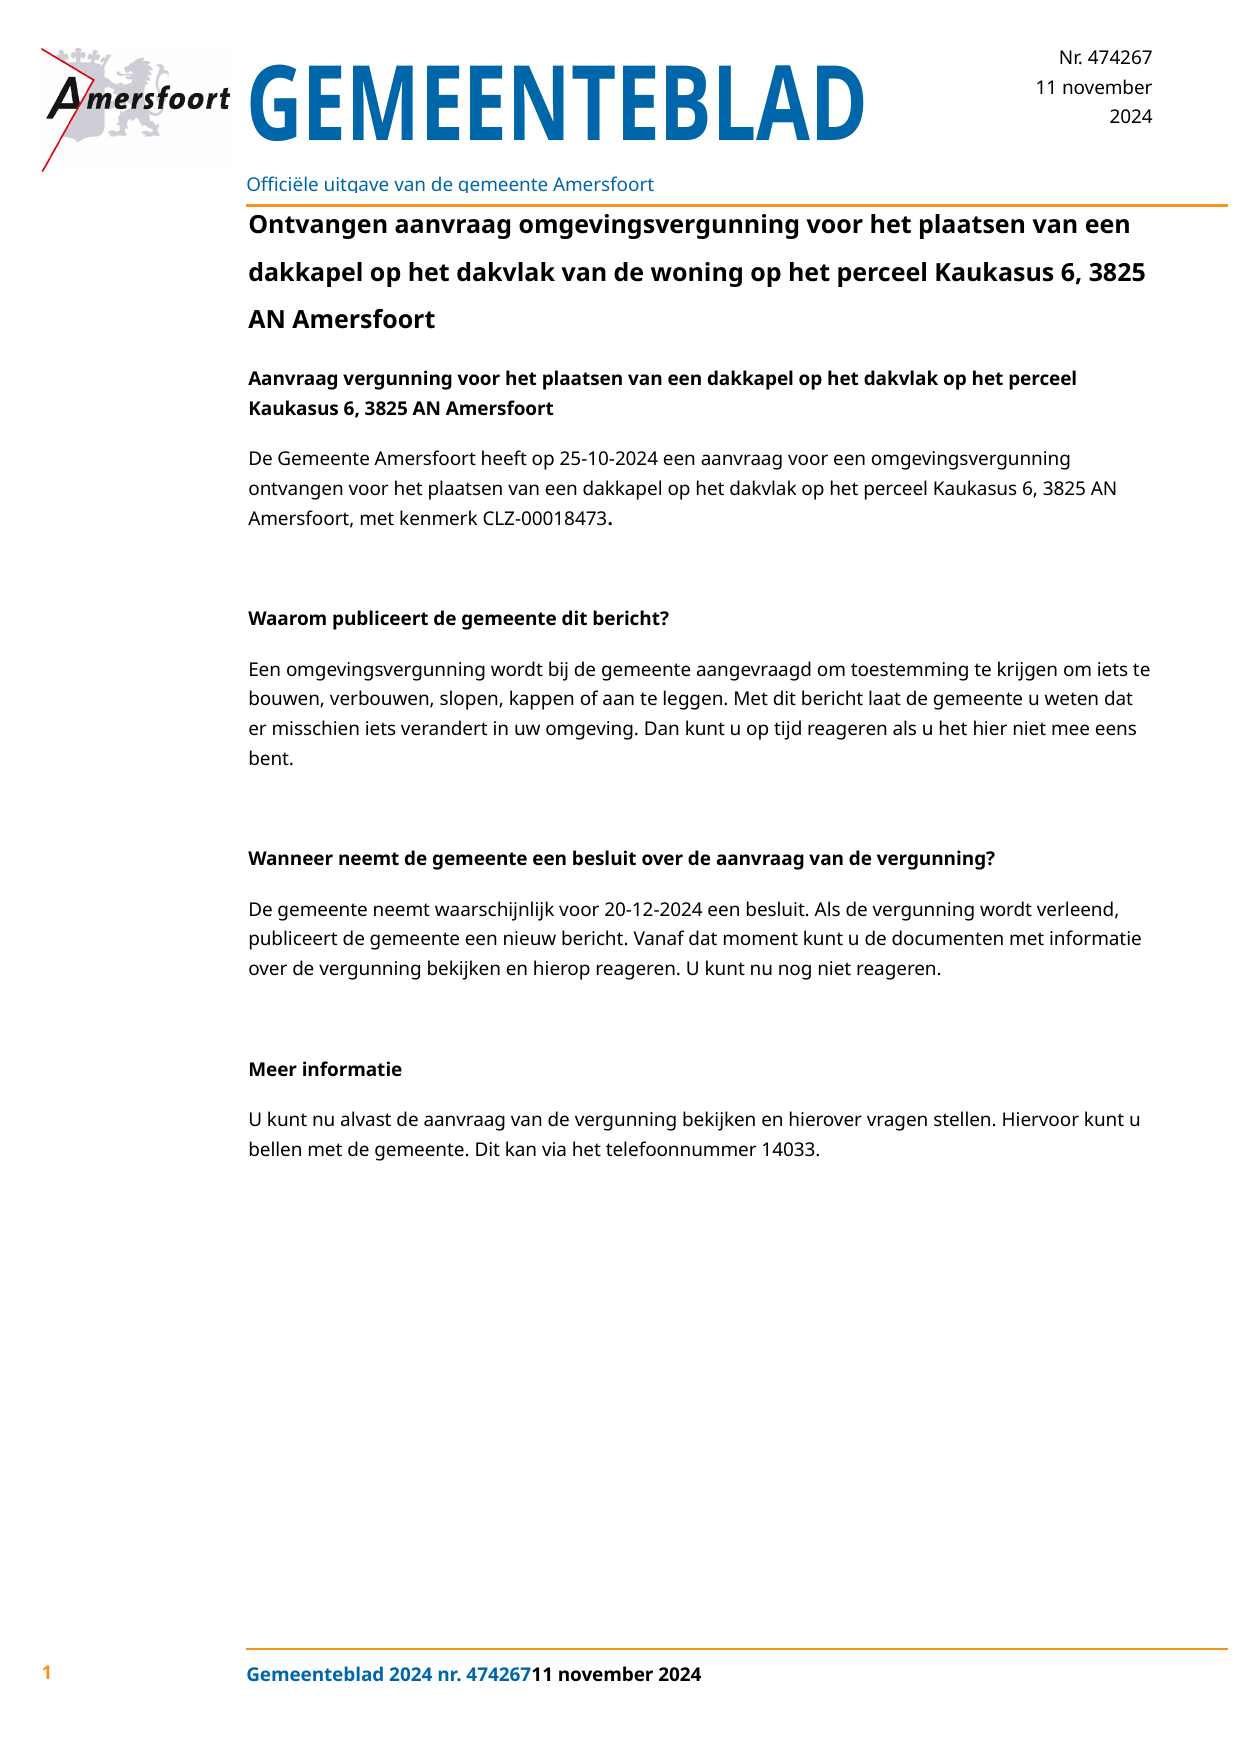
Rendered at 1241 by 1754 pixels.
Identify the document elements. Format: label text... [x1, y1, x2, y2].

text Wanneer neemt de gemeente een besluit over de aanvraag van de vergunning? [248, 846, 1152, 871]
text U kunt nu alvast de aanvraag van de vergunning bekijken en hierover vragen stellen. Hiervoor kunt u bellen met de gemeente. Dit kan via het telefoonnummer 14033. [248, 1106, 1152, 1162]
text Aanvraag vergunning voor het plaatsen van een dakkapel op het dakvlak op het perceel Kaukasus 6, 3825 AN Amersfoort [248, 366, 1152, 421]
text Meer informatie [248, 1056, 1152, 1082]
text Waarom publiceert de gemeente dit bericht? [248, 606, 1152, 631]
text De Gemeente Amersfoort heeft op 25-10-2024 een aanvraag voor een omgevingsvergunning ontvangen voor het plaatsen van een dakkapel op het dakvlak op het perceel Kaukasus 6, 3825 AN Amersfoort, met kenmerk CLZ-00018473. [248, 446, 1152, 530]
picture [41, 47, 231, 172]
text Ontvangen aanvraag omgevingsvergunning voor het plaatsen van een dakkapel op het dakvlak van de woning op het perceel Kaukasus 6, 3825 AN Amersfoort [248, 207, 1152, 336]
text Een omgevingsvergunning wordt bij de gemeente aangevraagd om toestemming te krijgen om iets te bouwen, verbouwen, slopen, kappen of aan te leggen. Met dit bericht laat de gemeente u weten dat er misschien iets verandert in uw omgeving. Dan kunt u op tijd reageren als u het hier niet mee eens bent. [248, 656, 1152, 770]
text De gemeente neemt waarschijnlijk voor 20-12-2024 een besluit. Als de vergunning wordt verleend, publiceert de gemeente een nieuw bericht. Vanaf dat moment kunt u de documenten met informatie over de vergunning bekijken en hierop reageren. U kunt nu nog niet reageren. [248, 896, 1152, 981]
